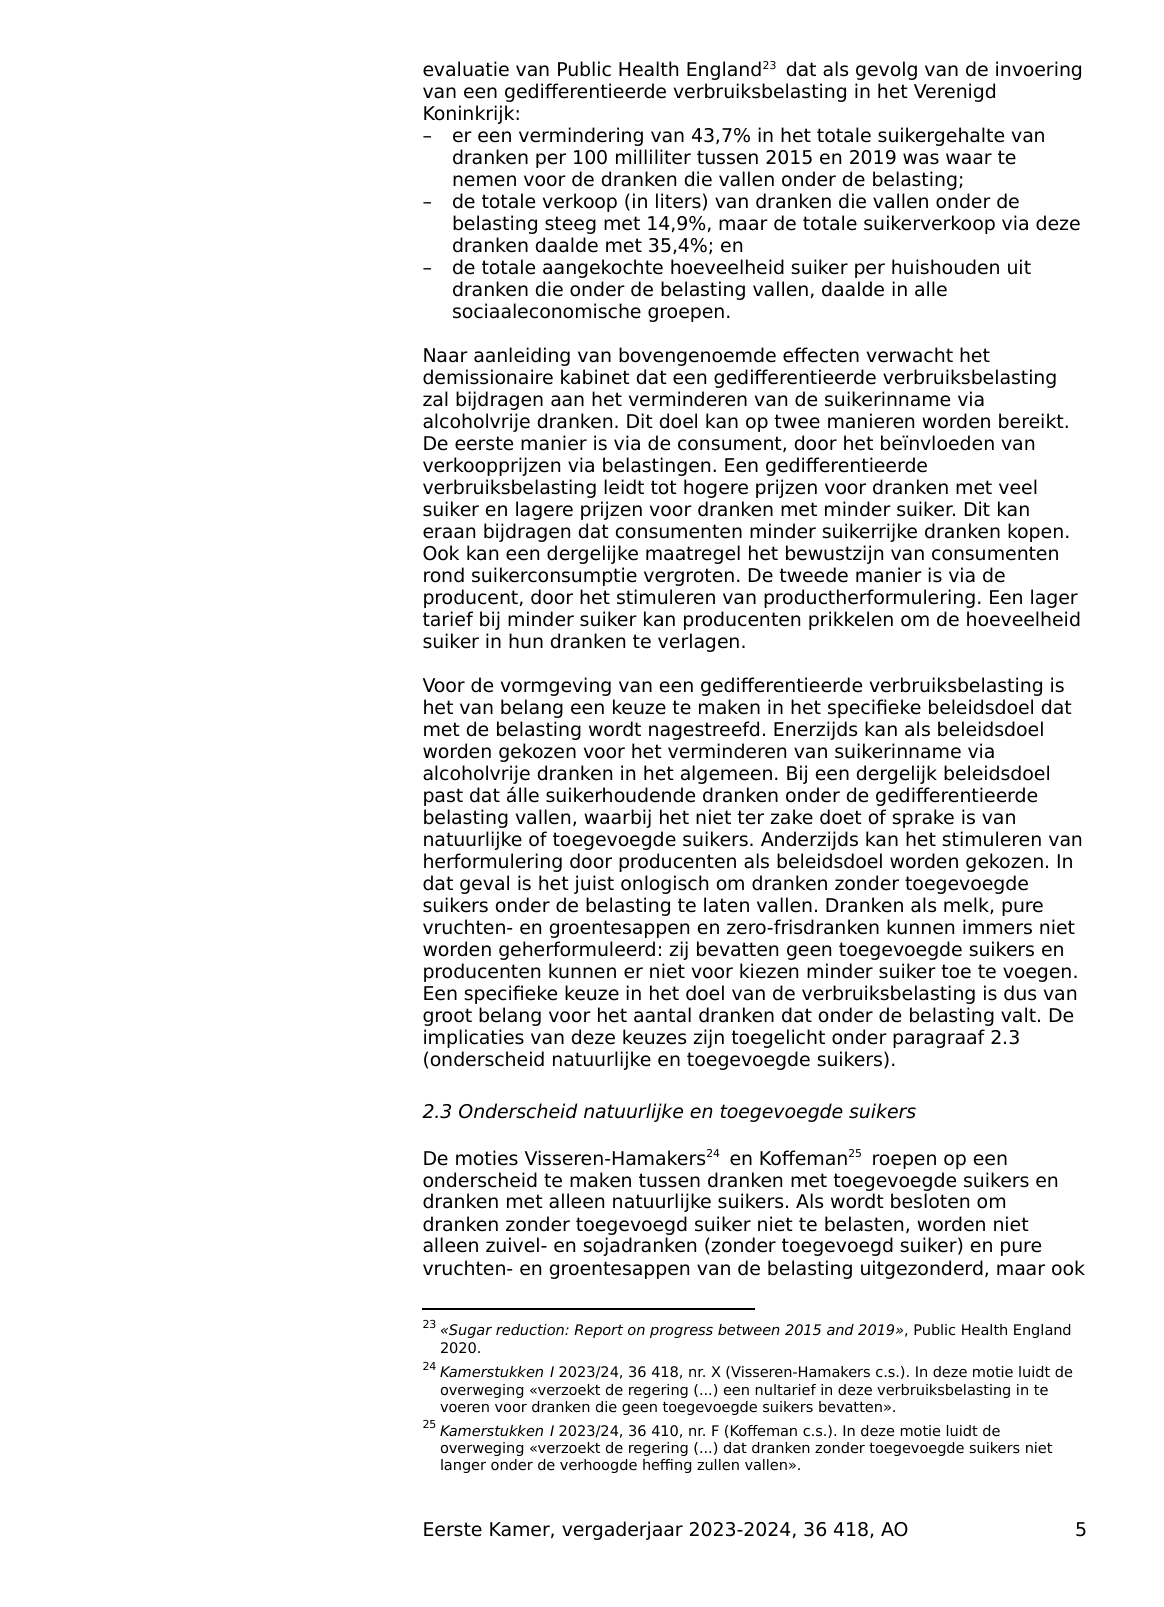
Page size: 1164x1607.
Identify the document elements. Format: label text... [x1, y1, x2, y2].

text Kamerstukken I 2023/24, 36 418, nr. X (Visseren-Hamakers c.s.). In deze motie luidt de overweging «verzoekt de regering (...) een nultarief in deze verbruiksbelasting in te voeren voor dranken die geen toegevoegde suikers bevatten». [422, 1360, 1087, 1416]
text Kamerstukken I 2023/24, 36 410, nr. F (Koffeman c.s.). In deze motie luidt de overweging «verzoekt de regering (...) dat dranken zonder toegevoegde suikers niet langer onder de verhoogde heffing zullen vallen». [422, 1418, 1087, 1474]
subtitle 2.3 Onderscheid natuurlijke en toegevoegde suikers [422, 1101, 1087, 1122]
text – de totale verkoop (in liters) van dranken die vallen onder de belasting steeg met 14,9%, maar de totale suikerverkoop via deze dranken daalde met 35,4%; en [422, 191, 1087, 257]
text «Sugar reduction: Report on progress between 2015 and 2019», Public Health England 2020. [422, 1318, 1087, 1357]
text De moties Visseren-Hamakers en Koffeman roepen op een onderscheid te maken tussen dranken met toegevoegde suikers en dranken met alleen natuurlijke suikers. Als wordt besloten om dranken zonder toegevoegd suiker niet te belasten, worden niet alleen zuivel- en sojadranken (zonder toegevoegd suiker) en pure vruchten- en groentesappen van de belasting uitgezonderd, maar ook [422, 1147, 1087, 1279]
text evaluatie van Public Health England dat als gevolg van de invoering van een gedifferentieerde verbruiksbelasting in het Verenigd Koninkrijk: [422, 59, 1087, 125]
text – er een vermindering van 43,7% in het totale suikergehalte van dranken per 100 milliliter tussen 2015 en 2019 was waar te nemen voor de dranken die vallen onder de belasting; [422, 125, 1087, 191]
text – de totale aangekochte hoeveelheid suiker per huishouden uit dranken die onder de belasting vallen, daalde in alle sociaaleconomische groepen. [422, 257, 1087, 323]
text Naar aanleiding van bovengenoemde effecten verwacht het demissionaire kabinet dat een gedifferentieerde verbruiksbelasting zal bijdragen aan het verminderen van de suikerinname via alcoholvrije dranken. Dit doel kan op twee manieren worden bereikt. De eerste manier is via de consument, door het beïnvloeden van verkoopprijzen via belastingen. Een gedifferentieerde verbruiksbelasting leidt tot hogere prijzen voor dranken met veel suiker en lagere prijzen voor dranken met minder suiker. Dit kan eraan bijdragen dat consumenten minder suikerrijke dranken kopen. Ook kan een dergelijke maatregel het bewustzijn van consumenten rond suikerconsumptie vergroten. De tweede manier is via de producent, door het stimuleren van productherformulering. Een lager tarief bij minder suiker kan producenten prikkelen om de hoeveelheid suiker in hun dranken te verlagen. [422, 345, 1087, 653]
text Voor de vormgeving van een gedifferentieerde verbruiksbelasting is het van belang een keuze te maken in het specifieke beleidsdoel dat met de belasting wordt nagestreefd. Enerzijds kan als beleidsdoel worden gekozen voor het verminderen van suikerinname via alcoholvrije dranken in het algemeen. Bij een dergelijk beleidsdoel past dat álle suikerhoudende dranken onder de gedifferentieerde belasting vallen, waarbij het niet ter zake doet of sprake is van natuurlijke of toegevoegde suikers. Anderzijds kan het stimuleren van herformulering door producenten als beleidsdoel worden gekozen. In dat geval is het juist onlogisch om dranken zonder toegevoegde suikers onder de belasting te laten vallen. Dranken als melk, pure vruchten- en groentesappen en zero-frisdranken kunnen immers niet worden geherformuleerd: zij bevatten geen toegevoegde suikers en producenten kunnen er niet voor kiezen minder suiker toe te voegen. Een specifieke keuze in het doel van de verbruiksbelasting is dus van groot belang voor het aantal dranken dat onder de belasting valt. De implicaties van deze keuzes zijn toegelicht onder paragraaf 2.3 (onderscheid natuurlijke en toegevoegde suikers). [422, 675, 1087, 1071]
